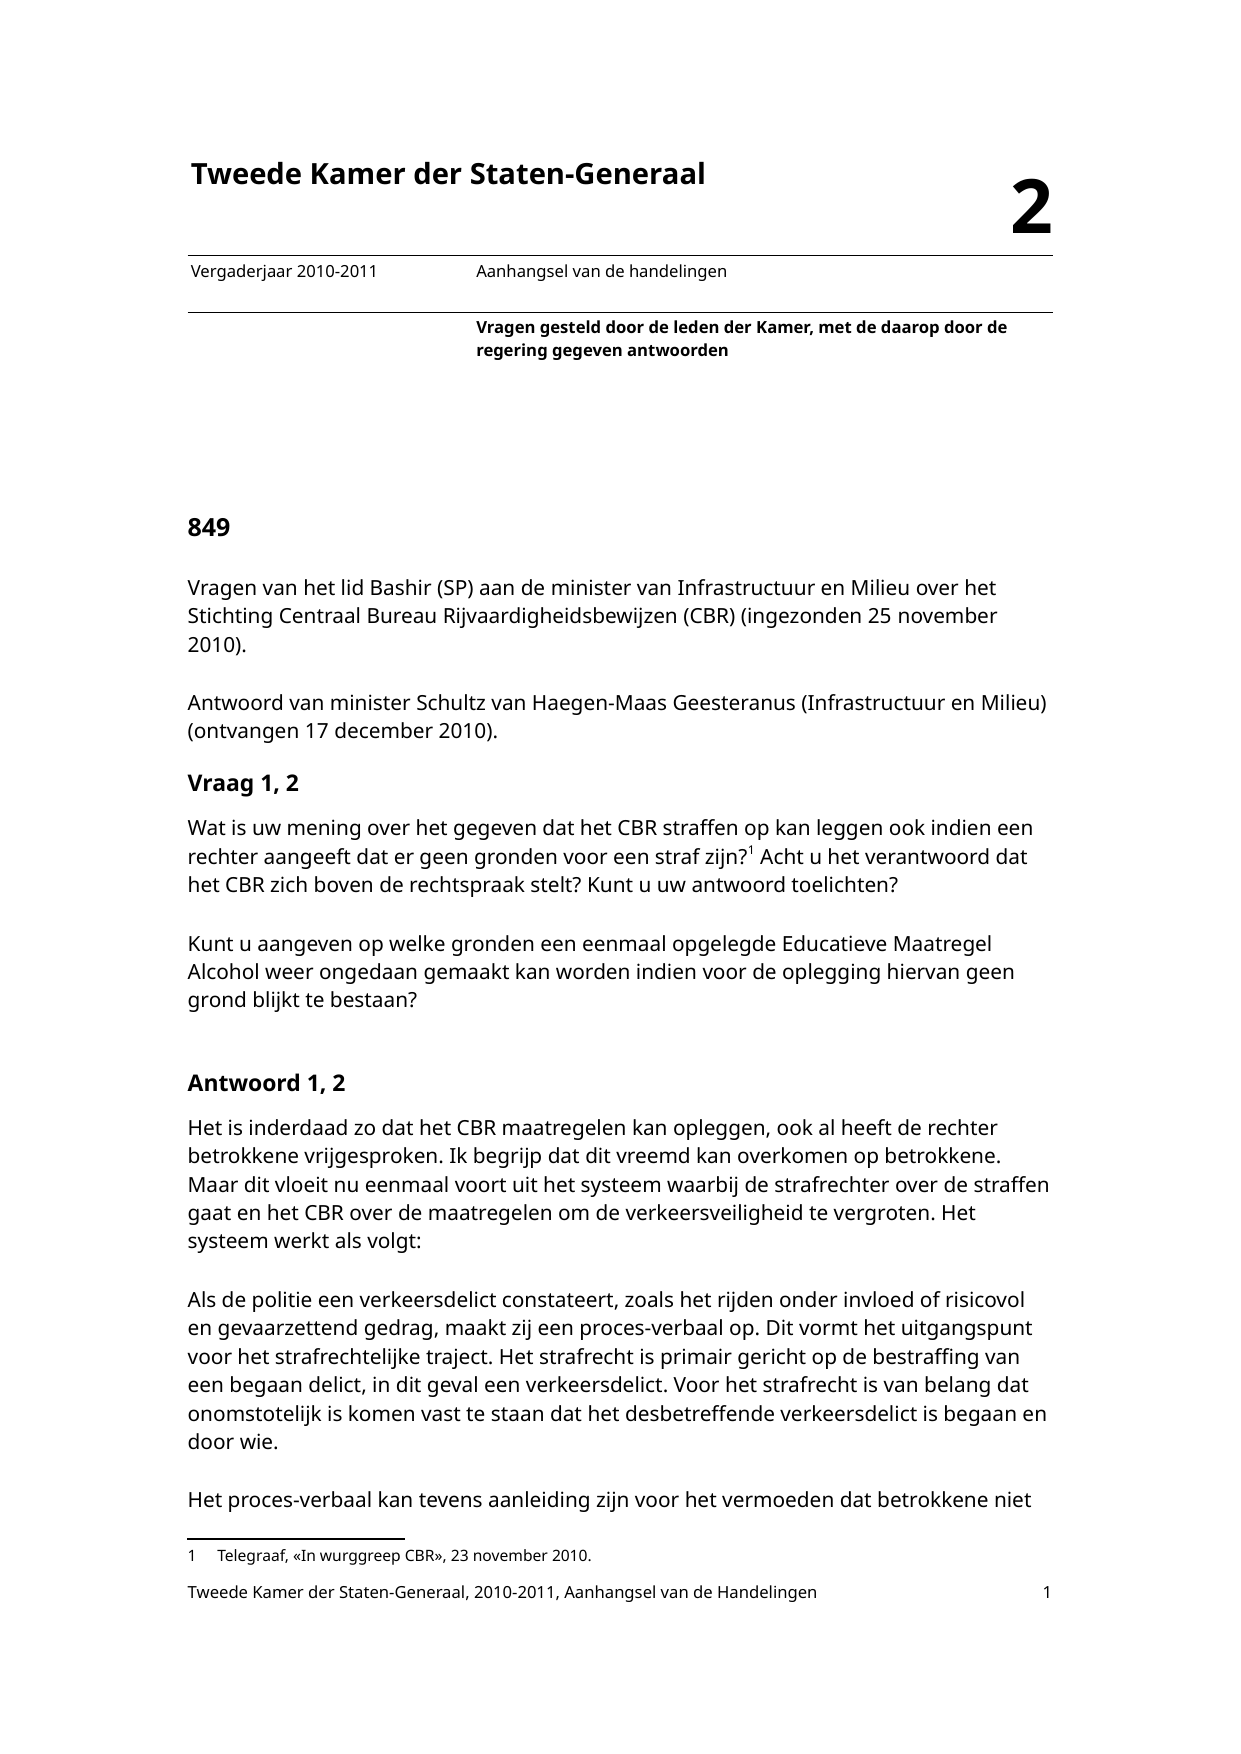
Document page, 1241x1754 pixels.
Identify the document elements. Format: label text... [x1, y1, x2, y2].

subtitle Vraag 1, 2 [187, 767, 1053, 798]
text Wat is uw mening over het gegeven dat het CBR straffen op kan leggen ook indien een rechter aangeeft dat er geen gronden voor een straf zijn? Acht u het verantwoord dat het CBR zich boven de rechtspraak stelt? Kunt u uw antwoord toelichten? [187, 813, 1053, 899]
text Als de politie een verkeersdelict constateert, zoals het rijden onder invloed of risicovol en gevaarzettend gedrag, maakt zij een proces-verbaal op. Dit vormt het uitgangspunt voor het strafrechtelijke traject. Het strafrecht is primair gericht op de bestraffing van een begaan delict, in dit geval een verkeersdelict. Voor het strafrecht is van belang dat onomstotelijk is komen vast te staan dat het desbetreffende verkeersdelict is begaan en door wie. [187, 1285, 1053, 1456]
table_cell [188, 313, 473, 361]
text Het proces-verbaal kan tevens aanleiding zijn voor het vermoeden dat betrokkene niet [187, 1486, 1053, 1514]
subtitle Antwoord 1, 2 [187, 1067, 1053, 1098]
text Kunt u aangeven op welke gronden een eenmaal opgelegde Educatieve Maatregel Alcohol weer ongedaan gemaakt kan worden indien voor de oplegging hiervan geen grond blijkt te bestaan? [187, 929, 1053, 1014]
table_header Tweede Kamer der Staten-Generaal [188, 150, 879, 255]
text 849 [187, 509, 1053, 543]
text Telegraaf, «In wurggreep CBR», 23 november 2010. [187, 1538, 1053, 1566]
text Het is inderdaad zo dat het CBR maatregelen kan opleggen, ook al heeft de rechter betrokkene vrijgesproken. Ik begrijp dat dit vreemd kan overkomen op betrokkene. Maar dit vloeit nu eenmaal voort uit het systeem waarbij de strafrechter over de straffen gaat en het CBR over de maatregelen om de verkeersveiligheid te vergroten. Het systeem werkt als volgt: [187, 1113, 1053, 1255]
table_cell Vergaderjaar 2010-2011 [188, 256, 473, 312]
table_header 2 [880, 150, 1053, 255]
table_cell Aanhangsel van de handelingen [473, 256, 1053, 312]
text Antwoord van minister Schultz van Haegen-Maas Geesteranus (Infrastructuur en Milieu) (ontvangen 17 december 2010). [187, 688, 1053, 745]
table_cell Vragen gesteld door de leden der Kamer, met de daarop door de regering gegeven antwoorden [473, 313, 1053, 361]
text Vragen van het lid Bashir (SP) aan de minister van Infrastructuur en Milieu over het Stichting Centraal Bureau Rijvaardigheidsbewijzen (CBR) (ingezonden 25 november 2010). [187, 573, 1053, 658]
